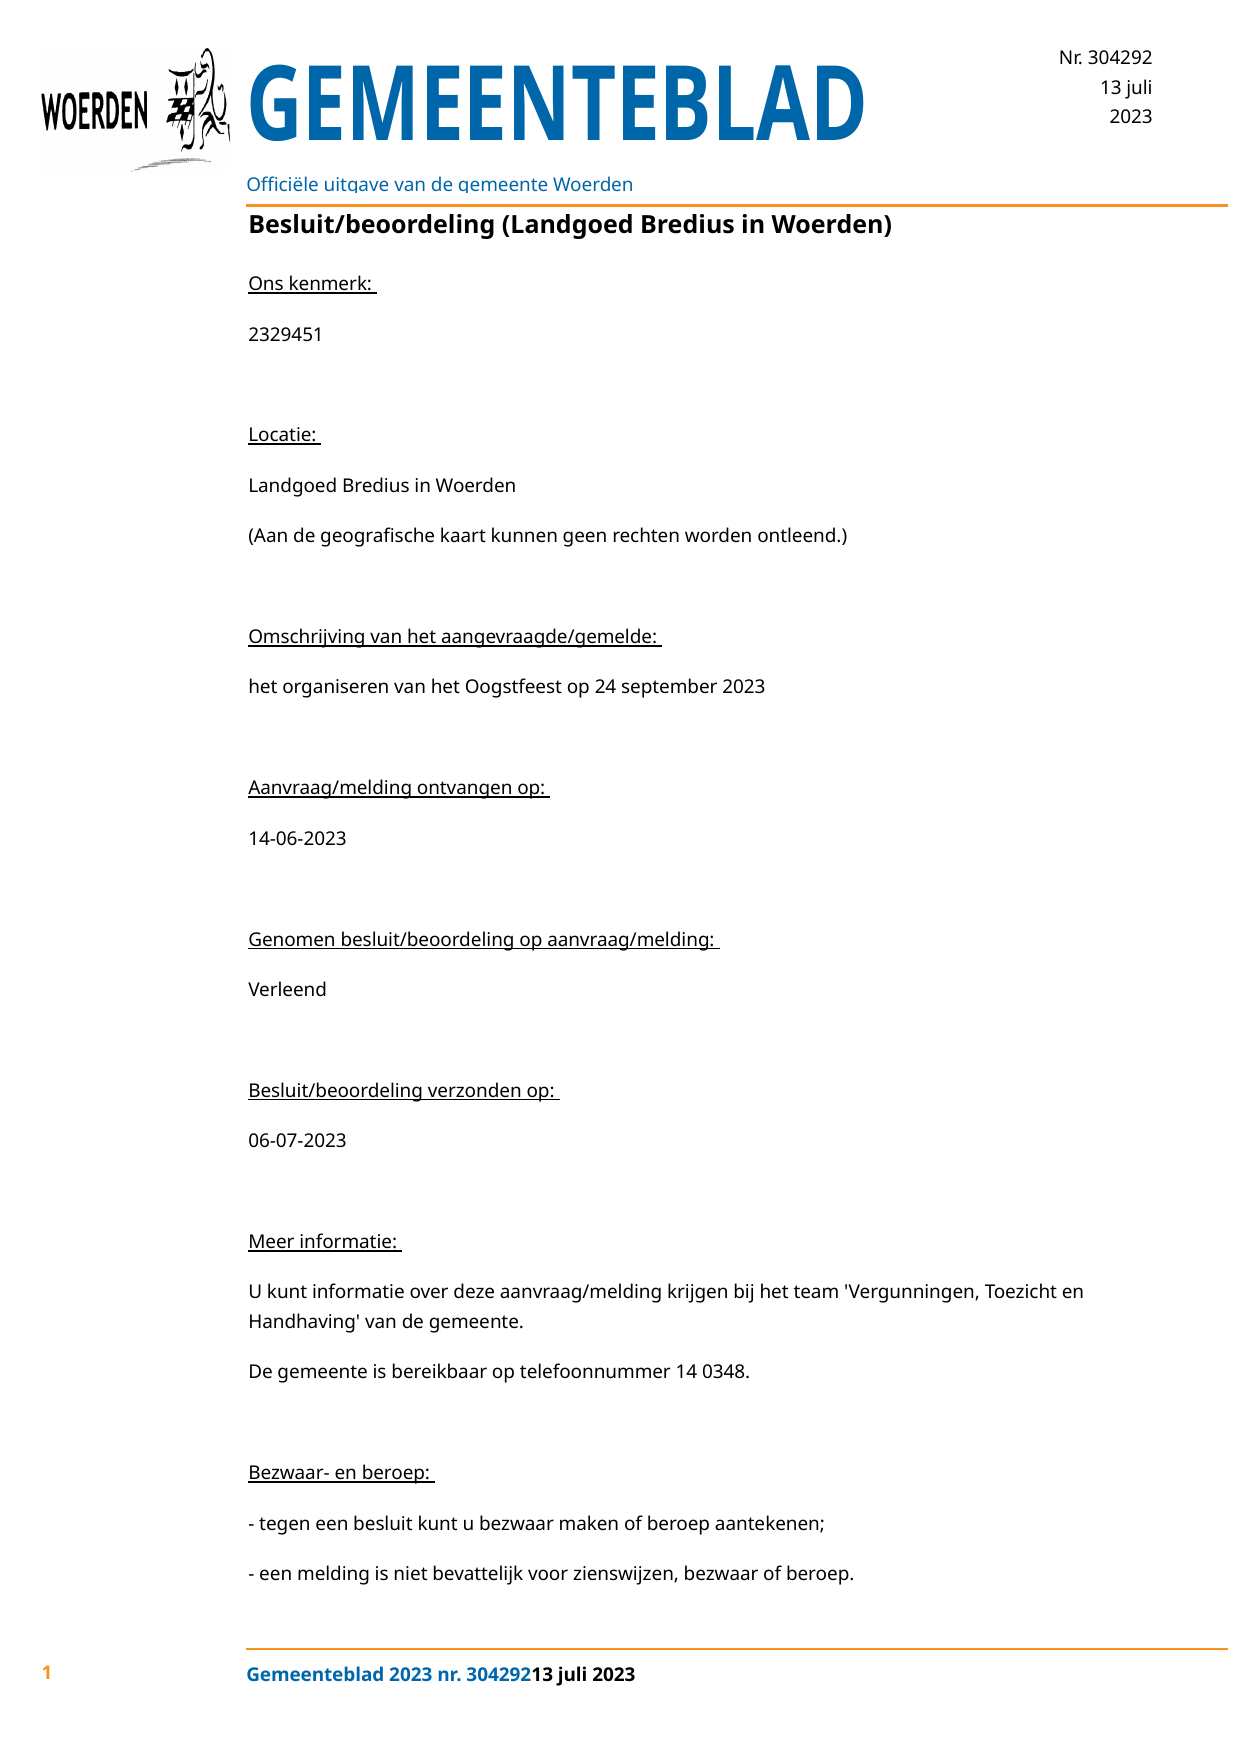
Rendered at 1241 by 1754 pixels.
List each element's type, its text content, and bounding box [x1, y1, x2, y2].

text (Aan de geografische kaart kunnen geen rechten worden ontleend.) [248, 522, 1152, 548]
text Locatie: [248, 422, 1152, 447]
text Verleend [248, 976, 1152, 1002]
text het organiseren van het Oogstfeest op 24 september 2023 [248, 674, 1152, 699]
text - een melding is niet bevattelijk voor zienswijzen, bezwaar of beroep. [248, 1560, 1152, 1586]
text Besluit/beoordeling (Landgoed Bredius in Woerden) [248, 207, 1152, 241]
text Besluit/beoordeling verzonden op: [248, 1077, 1152, 1103]
text Genomen besluit/beoordeling op aanvraag/melding: [248, 926, 1152, 951]
picture [41, 47, 231, 172]
text Omschrijving van het aangevraagde/gemelde: [248, 623, 1152, 649]
text - tegen een besluit kunt u bezwaar maken of beroep aantekenen; [248, 1510, 1152, 1536]
text 06-07-2023 [248, 1127, 1152, 1153]
text De gemeente is bereikbaar op telefoonnummer 14 0348. [248, 1359, 1152, 1384]
text Meer informatie: [248, 1228, 1152, 1254]
text 2329451 [248, 321, 1152, 346]
text Ons kenmerk: [248, 270, 1152, 296]
text Landgoed Bredius in Woerden [248, 472, 1152, 498]
text Aanvraag/melding ontvangen op: [248, 774, 1152, 800]
text 14-06-2023 [248, 825, 1152, 851]
text Bezwaar- en beroep: [248, 1459, 1152, 1485]
text U kunt informatie over deze aanvraag/melding krijgen bij het team 'Vergunningen, Toezicht en Handhaving' van de gemeente. [248, 1279, 1152, 1334]
